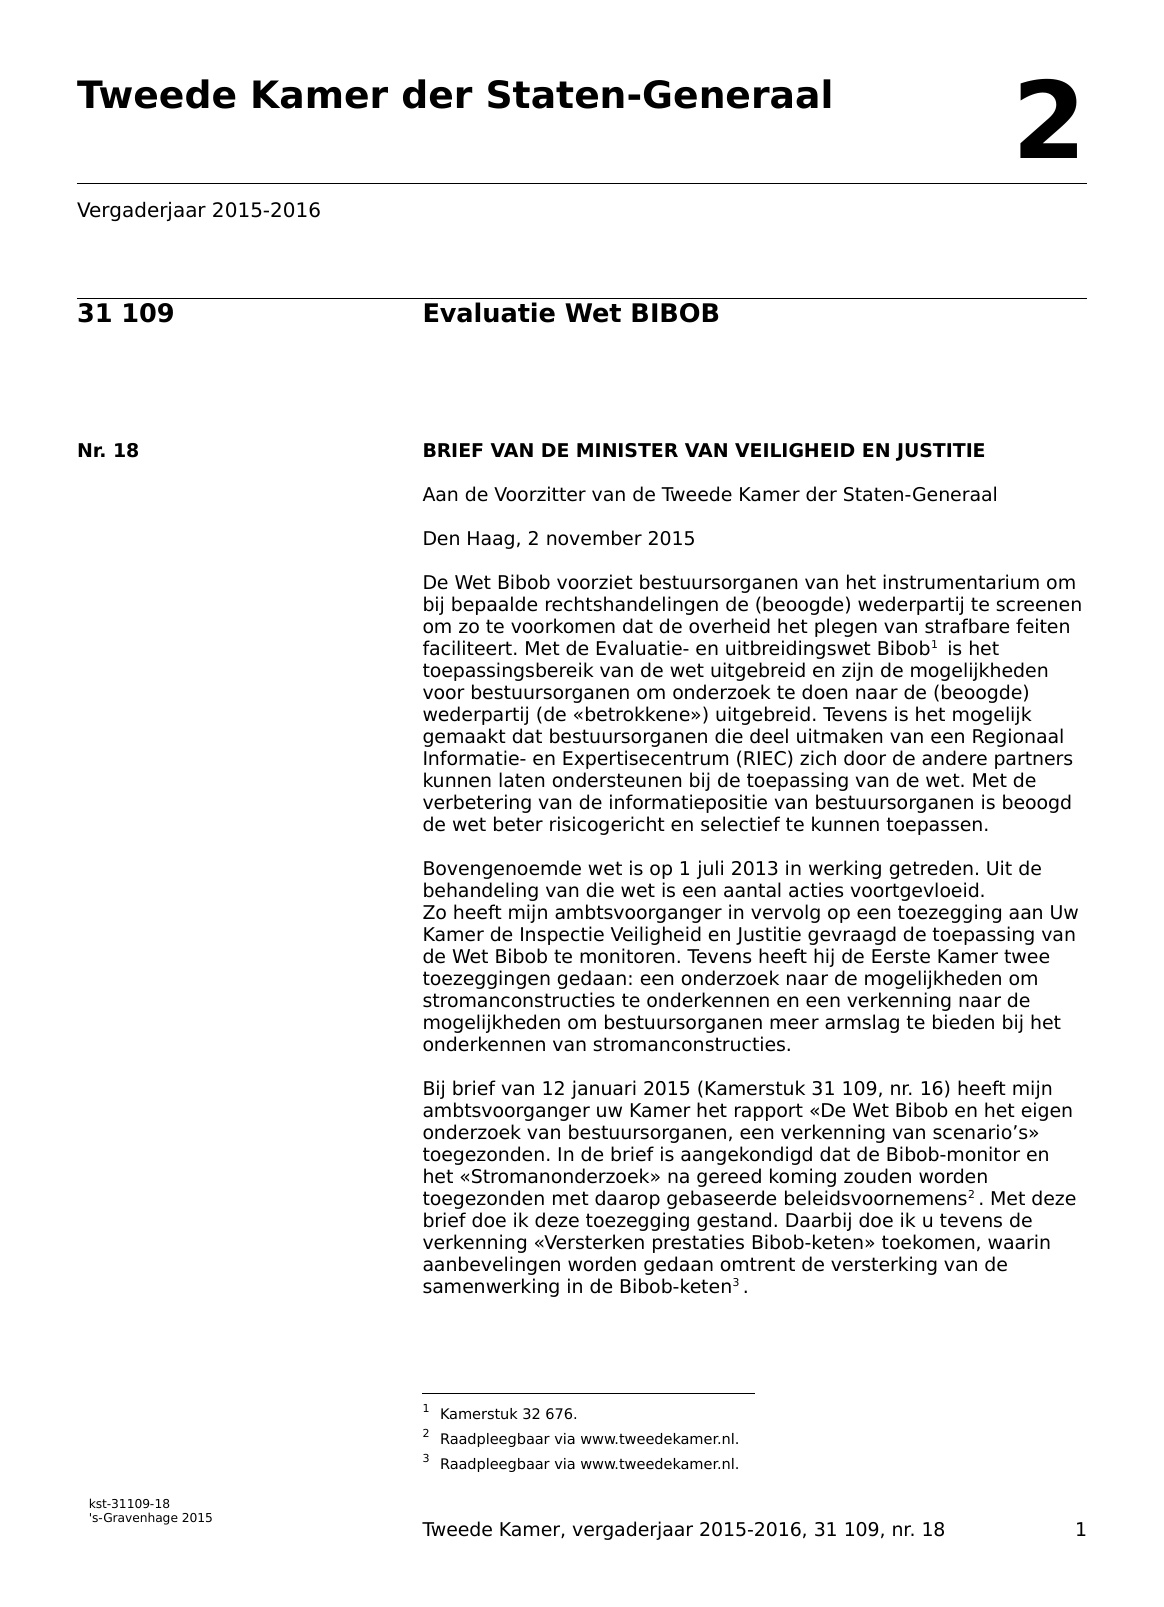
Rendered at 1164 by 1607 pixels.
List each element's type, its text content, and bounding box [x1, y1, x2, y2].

text De Wet Bibob voorziet bestuursorganen van het instrumentarium om bij bepaalde rechtshandelingen de (beoogde) wederpartij te screenen om zo te voorkomen dat de overheid het plegen van strafbare feiten faciliteert. Met de Evaluatie- en uitbreidingswet Bibob is het toepassingsbereik van de wet uitgebreid en zijn de mogelijkheden voor bestuursorganen om onderzoek te doen naar de (beoogde) wederpartij (de «betrokkene») uitgebreid. Tevens is het mogelijk gemaakt dat bestuursorganen die deel uitmaken van een Regionaal Informatie- en Expertisecentrum (RIEC) zich door de andere partners kunnen laten ondersteunen bij de toepassing van de wet. Met de verbetering van de informatiepositie van bestuursorganen is beoogd de wet beter risicogericht en selectief te kunnen toepassen. [422, 572, 1087, 836]
text Kamerstuk 32 676. [422, 1402, 1087, 1424]
text Aan de Voorzitter van de Tweede Kamer der Staten-Generaal [422, 484, 1087, 506]
table_header 2 [886, 59, 1087, 183]
text Raadpleegbaar via www.tweedekamer.nl. [422, 1452, 1087, 1474]
text 's-Gravenhage 2015 [88, 1511, 323, 1525]
text Den Haag, 2 november 2015 [422, 528, 1087, 550]
text Zo heeft mijn ambtsvoorganger in vervolg op een toezegging aan Uw Kamer de Inspectie Veiligheid en Justitie gevraagd de toepassing van de Wet Bibob te monitoren. Tevens heeft hij de Eerste Kamer twee toezeggingen gedaan: een onderzoek naar de mogelijkheden om stromanconstructies te onderkennen en een verkenning naar de mogelijkheden om bestuursorganen meer armslag te bieden bij het onderkennen van stromanconstructies. [422, 902, 1087, 1056]
text Bovengenoemde wet is op 1 juli 2013 in werking getreden. Uit de behandeling van die wet is een aantal acties voortgevloeid. [422, 858, 1087, 902]
table_header Tweede Kamer der Staten-Generaal [77, 59, 886, 183]
text Raadpleegbaar via www.tweedekamer.nl. [422, 1427, 1087, 1449]
text kst-31109-18 [88, 1497, 323, 1511]
subtitle Nr. 18 BRIEF VAN DE MINISTER VAN VEILIGHEID EN JUSTITIE [77, 440, 1087, 462]
text Bij brief van 12 januari 2015 (Kamerstuk 31 109, nr. 16) heeft mijn ambtsvoorganger uw Kamer het rapport «De Wet Bibob en het eigen onderzoek van bestuursorganen, een verkenning van scenario’s» toegezonden. In de brief is aangekondigd dat de Bibob-monitor en het «Stromanonderzoek» na gereed koming zouden worden toegezonden met daarop gebaseerde beleidsvoornemens. Met deze brief doe ik deze toezegging gestand. Daarbij doe ik u tevens de verkenning «Versterken prestaties Bibob-keten» toekomen, waarin aanbevelingen worden gedaan omtrent de versterking van de samenwerking in de Bibob-keten. [422, 1078, 1087, 1298]
subtitle 31 109 Evaluatie Wet BIBOB [77, 299, 1087, 329]
table_cell Vergaderjaar 2015-2016 [77, 184, 1087, 298]
